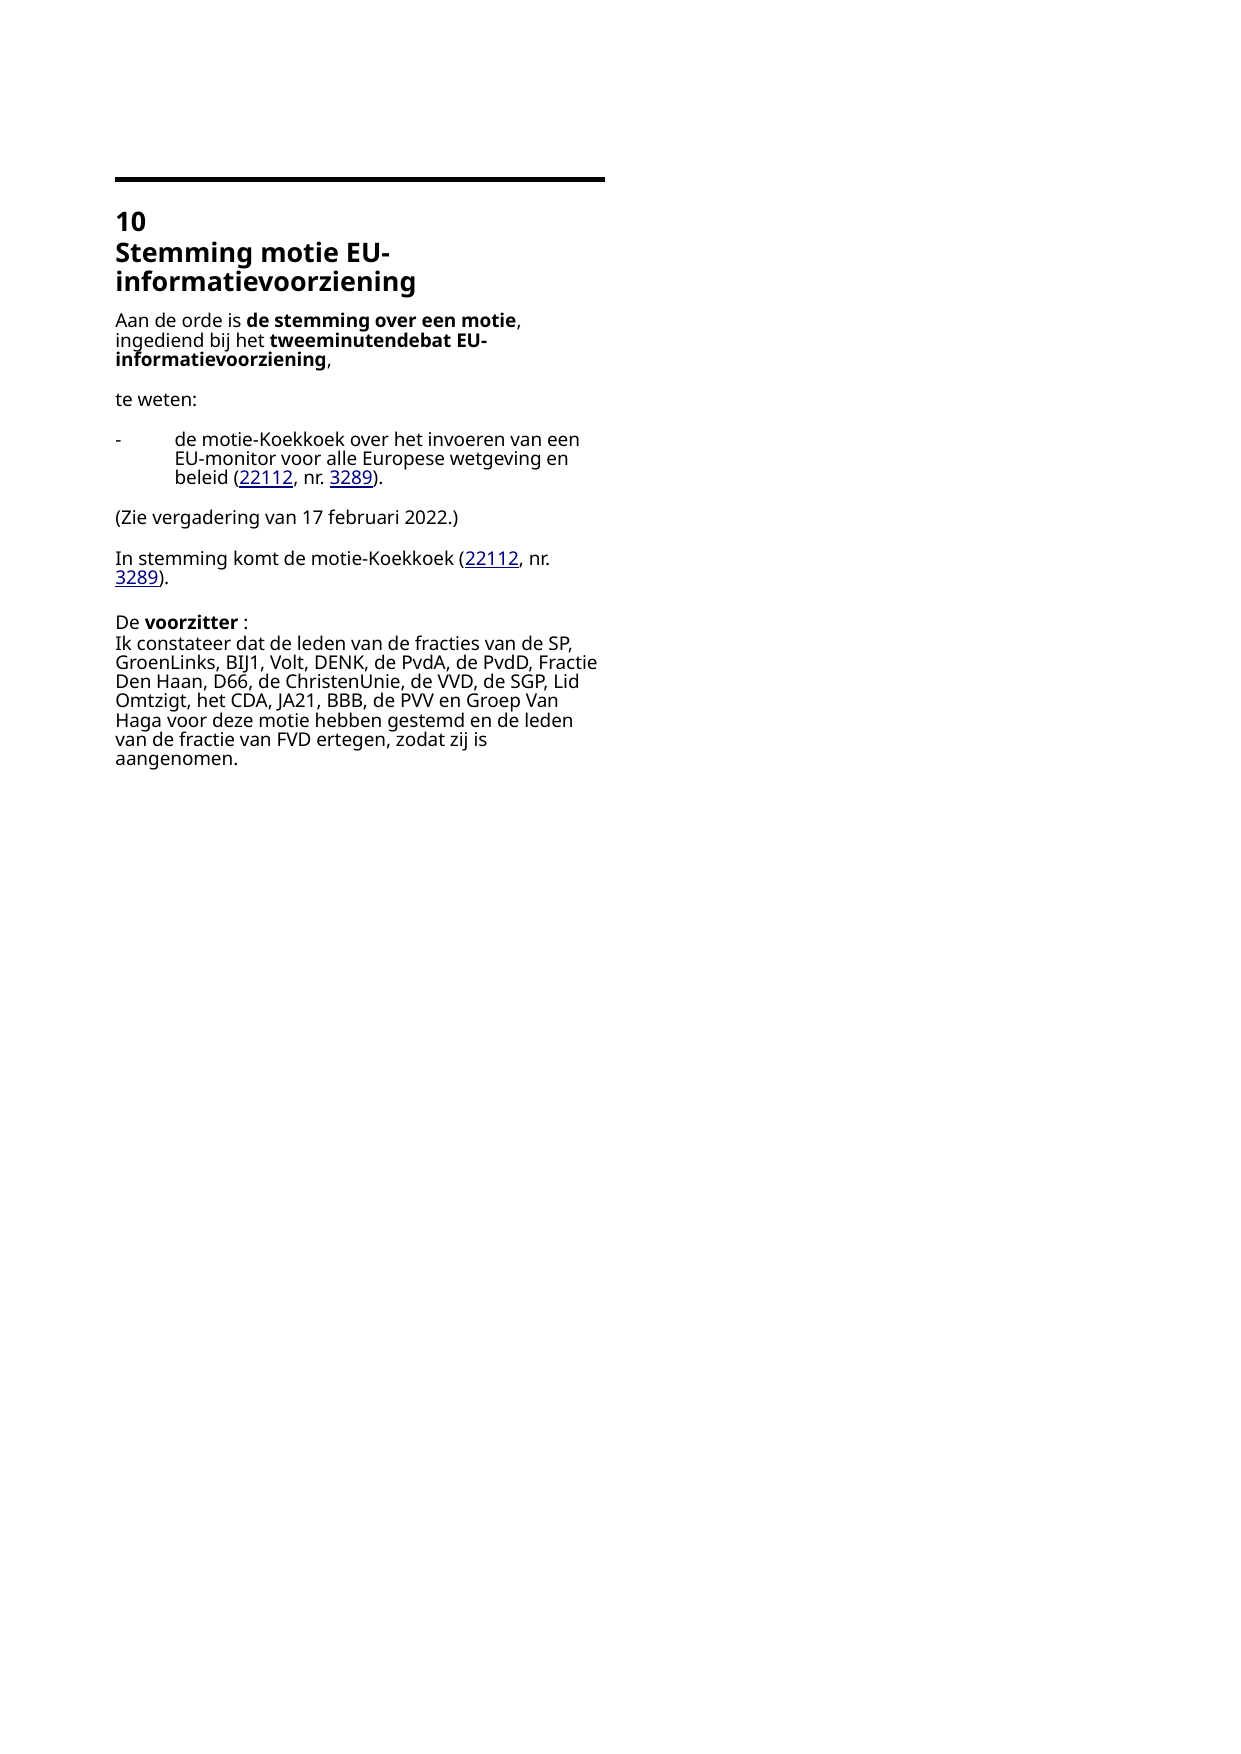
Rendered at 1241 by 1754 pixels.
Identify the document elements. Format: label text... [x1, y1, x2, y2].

text te weten: [115, 391, 605, 410]
text In stemming komt de motie-Koekkoek (22112, nr. 3289). [115, 549, 605, 588]
text Stemming motie EU-informatievoorziening [115, 239, 605, 312]
text Aan de orde is de stemming over een motie, ingediend bij het tweeminutendebat EU-informatievoorziening, [115, 312, 605, 370]
text (Zie vergadering van 17 februari 2022.) [115, 509, 605, 529]
text Ik constateer dat de leden van de fracties van de SP, GroenLinks, BIJ1, Volt, DENK, de PvdA, de PvdD, Fractie Den Haan, D66, de ChristenUnie, de VVD, de SGP, Lid Omtzigt, het CDA, JA21, BBB, de PVV en Groep Van Haga voor deze motie hebben gestemd en de leden van de fractie van FVD ertegen, zodat zij is aangenomen. [115, 634, 605, 769]
text 10 [115, 203, 605, 239]
text De voorzitter : [115, 609, 605, 634]
list de motie-Koekkoek over het invoeren van een EU-monitor voor alle Europese wetgeving en beleid (22112, nr. 3289). [115, 431, 605, 489]
